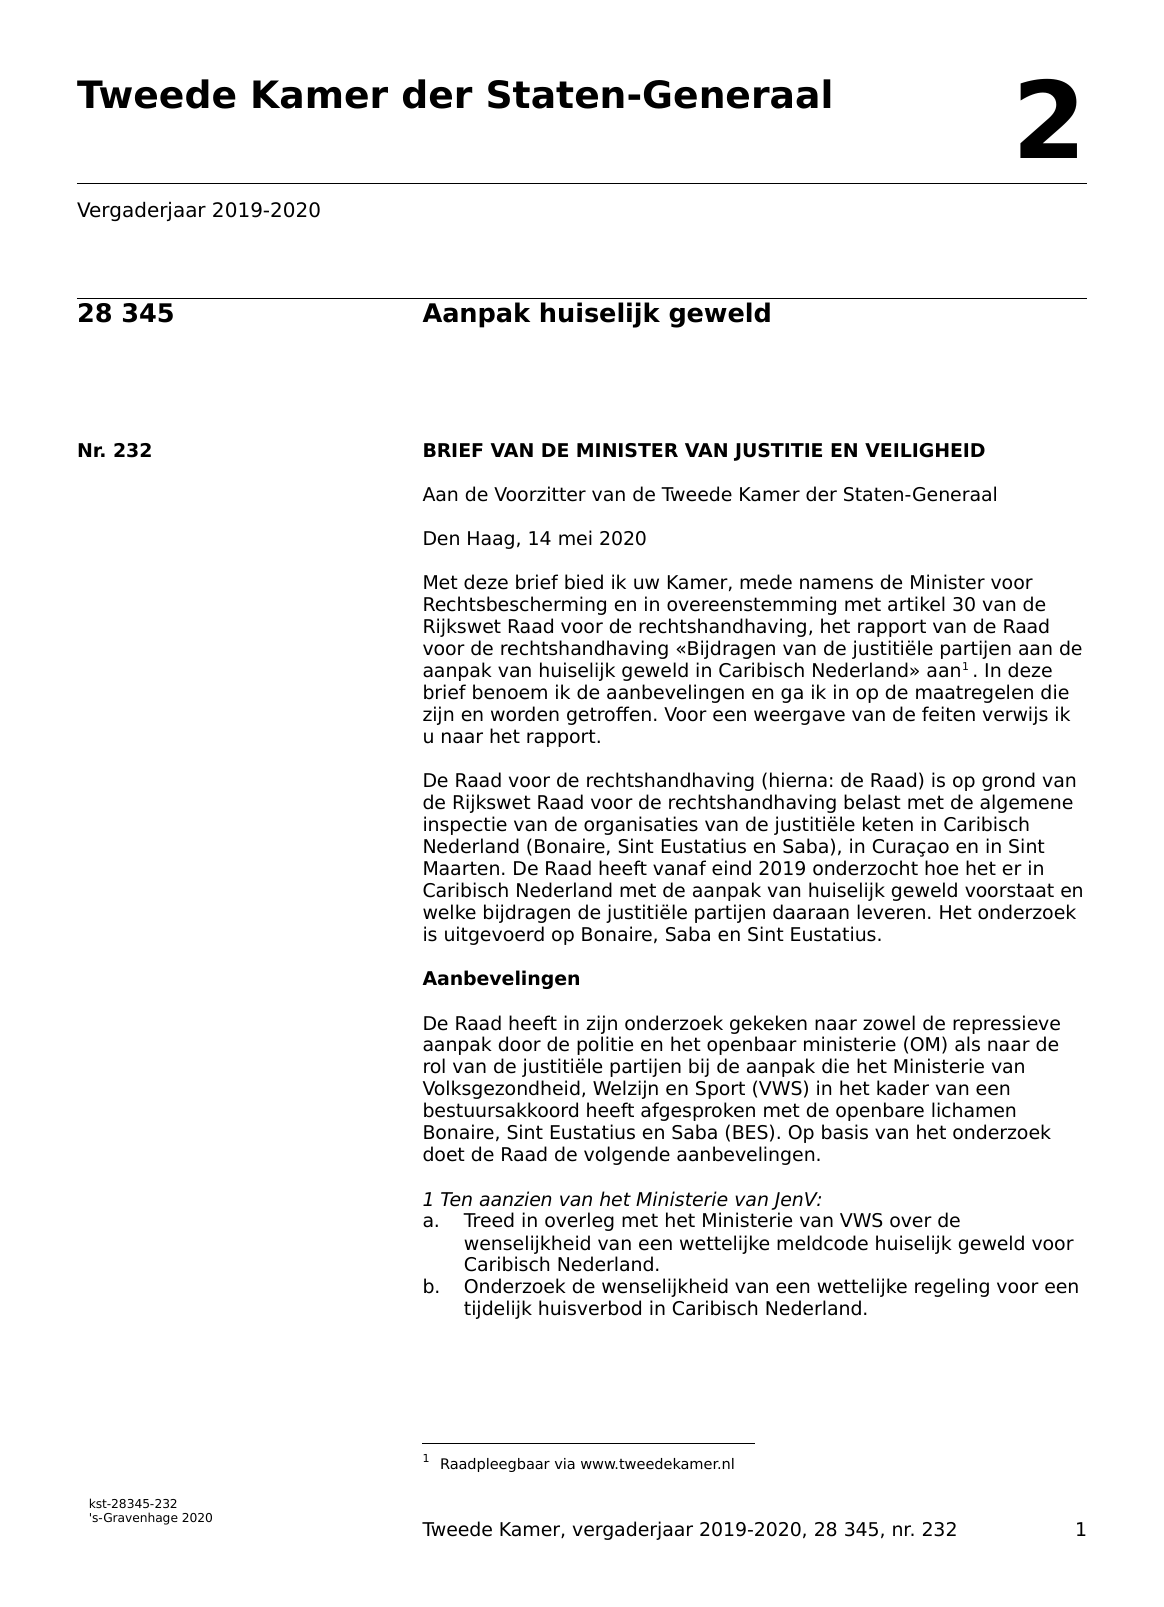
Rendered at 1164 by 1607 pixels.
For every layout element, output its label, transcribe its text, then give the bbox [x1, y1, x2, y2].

text a. Treed in overleg met het Ministerie van VWS over de wenselijkheid van een wettelijke meldcode huiselijk geweld voor Caribisch Nederland. [422, 1210, 1087, 1276]
text Raadpleegbaar via www.tweedekamer.nl [422, 1452, 1087, 1474]
text De Raad voor de rechtshandhaving (hierna: de Raad) is op grond van de Rijkswet Raad voor de rechtshandhaving belast met de algemene inspectie van de organisaties van de justitiële keten in Caribisch Nederland (Bonaire, Sint Eustatius en Saba), in Curaçao en in Sint Maarten. De Raad heeft vanaf eind 2019 onderzocht hoe het er in Caribisch Nederland met de aanpak van huiselijk geweld voorstaat en welke bijdragen de justitiële partijen daaraan leveren. Het onderzoek is uitgevoerd op Bonaire, Saba en Sint Eustatius. [422, 770, 1087, 946]
text Met deze brief bied ik uw Kamer, mede namens de Minister voor Rechtsbescherming en in overeenstemming met artikel 30 van de Rijkswet Raad voor de rechtshandhaving, het rapport van de Raad voor de rechtshandhaving «Bijdragen van de justitiële partijen aan de aanpak van huiselijk geweld in Caribisch Nederland» aan. In deze brief benoem ik de aanbevelingen en ga ik in op de maatregelen die zijn en worden getroffen. Voor een weergave van de feiten verwijs ik u naar het rapport. [422, 572, 1087, 748]
text Aan de Voorzitter van de Tweede Kamer der Staten-Generaal [422, 484, 1087, 506]
subtitle 28 345 Aanpak huiselijk geweld [77, 299, 1087, 329]
table_header 2 [886, 59, 1087, 183]
text 's-Gravenhage 2020 [88, 1511, 323, 1525]
text b. Onderzoek de wenselijkheid van een wettelijke regeling voor een tijdelijk huisverbod in Caribisch Nederland. [422, 1276, 1087, 1320]
table_header Tweede Kamer der Staten-Generaal [77, 59, 886, 183]
text kst-28345-232 [88, 1497, 323, 1511]
table_cell Vergaderjaar 2019-2020 [77, 184, 1087, 298]
subtitle Aanbevelingen [422, 968, 1087, 990]
text Den Haag, 14 mei 2020 [422, 528, 1087, 550]
subtitle Nr. 232 BRIEF VAN DE MINISTER VAN JUSTITIE EN VEILIGHEID [77, 440, 1087, 462]
subtitle 1 Ten aanzien van het Ministerie van JenV: [422, 1188, 1087, 1210]
text De Raad heeft in zijn onderzoek gekeken naar zowel de repressieve aanpak door de politie en het openbaar ministerie (OM) als naar de rol van de justitiële partijen bij de aanpak die het Ministerie van Volksgezondheid, Welzijn en Sport (VWS) in het kader van een bestuursakkoord heeft afgesproken met de openbare lichamen Bonaire, Sint Eustatius en Saba (BES). Op basis van het onderzoek doet de Raad de volgende aanbevelingen. [422, 1012, 1087, 1166]
